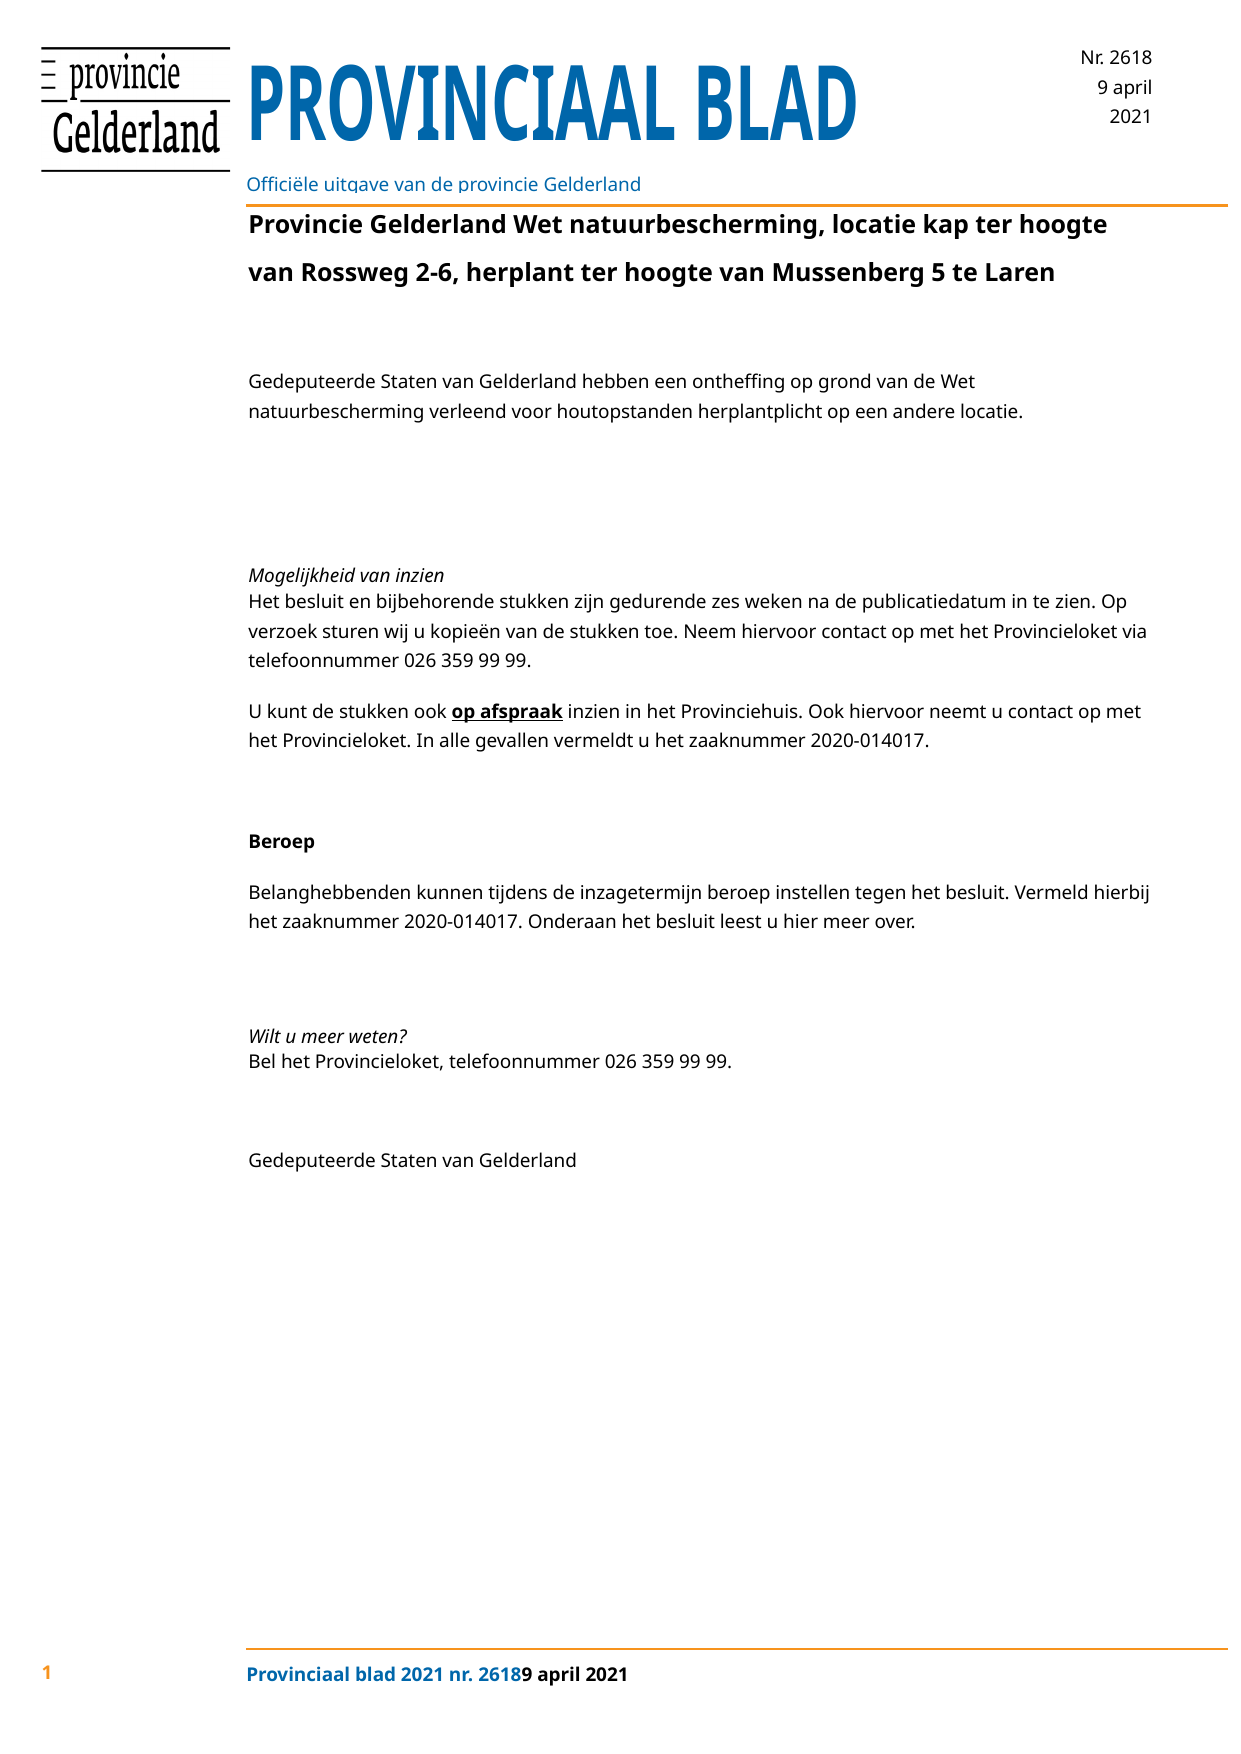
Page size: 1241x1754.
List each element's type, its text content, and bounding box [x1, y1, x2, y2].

text Het besluit en bijbehorende stukken zijn gedurende zes weken na de publicatiedatum in te zien. Op verzoek sturen wij u kopieën van de stukken toe. Neem hiervoor contact op met het Provincieloket via telefoonnummer 026 359 99 99. [248, 588, 1152, 673]
text Wilt u meer weten? [248, 1023, 1152, 1048]
text Beroep [248, 828, 1152, 854]
text Belanghebbenden kunnen tijdens de inzagetermijn beroep instellen tegen het besluit. Vermeld hierbij het zaaknummer 2020-014017. Onderaan het besluit leest u hier meer over. [248, 879, 1152, 934]
picture [41, 47, 231, 172]
text U kunt de stukken ook op afspraak inzien in het Provinciehuis. Ook hiervoor neemt u contact op met het Provincieloket. In alle gevallen vermeldt u het zaaknummer 2020-014017. [248, 698, 1152, 753]
text Gedeputeerde Staten van Gelderland hebben een ontheffing op grond van de Wet natuurbescherming verleend voor houtopstanden herplantplicht op een andere locatie. [248, 368, 1152, 424]
text Bel het Provincieloket, telefoonnummer 026 359 99 99. [248, 1048, 1152, 1074]
text Gedeputeerde Staten van Gelderland [248, 1147, 1152, 1172]
text Provincie Gelderland Wet natuurbescherming, locatie kap ter hoogte van Rossweg 2-6, herplant ter hoogte van Mussenberg 5 te Laren [248, 207, 1152, 288]
text Mogelijkheid van inzien [248, 563, 1152, 588]
